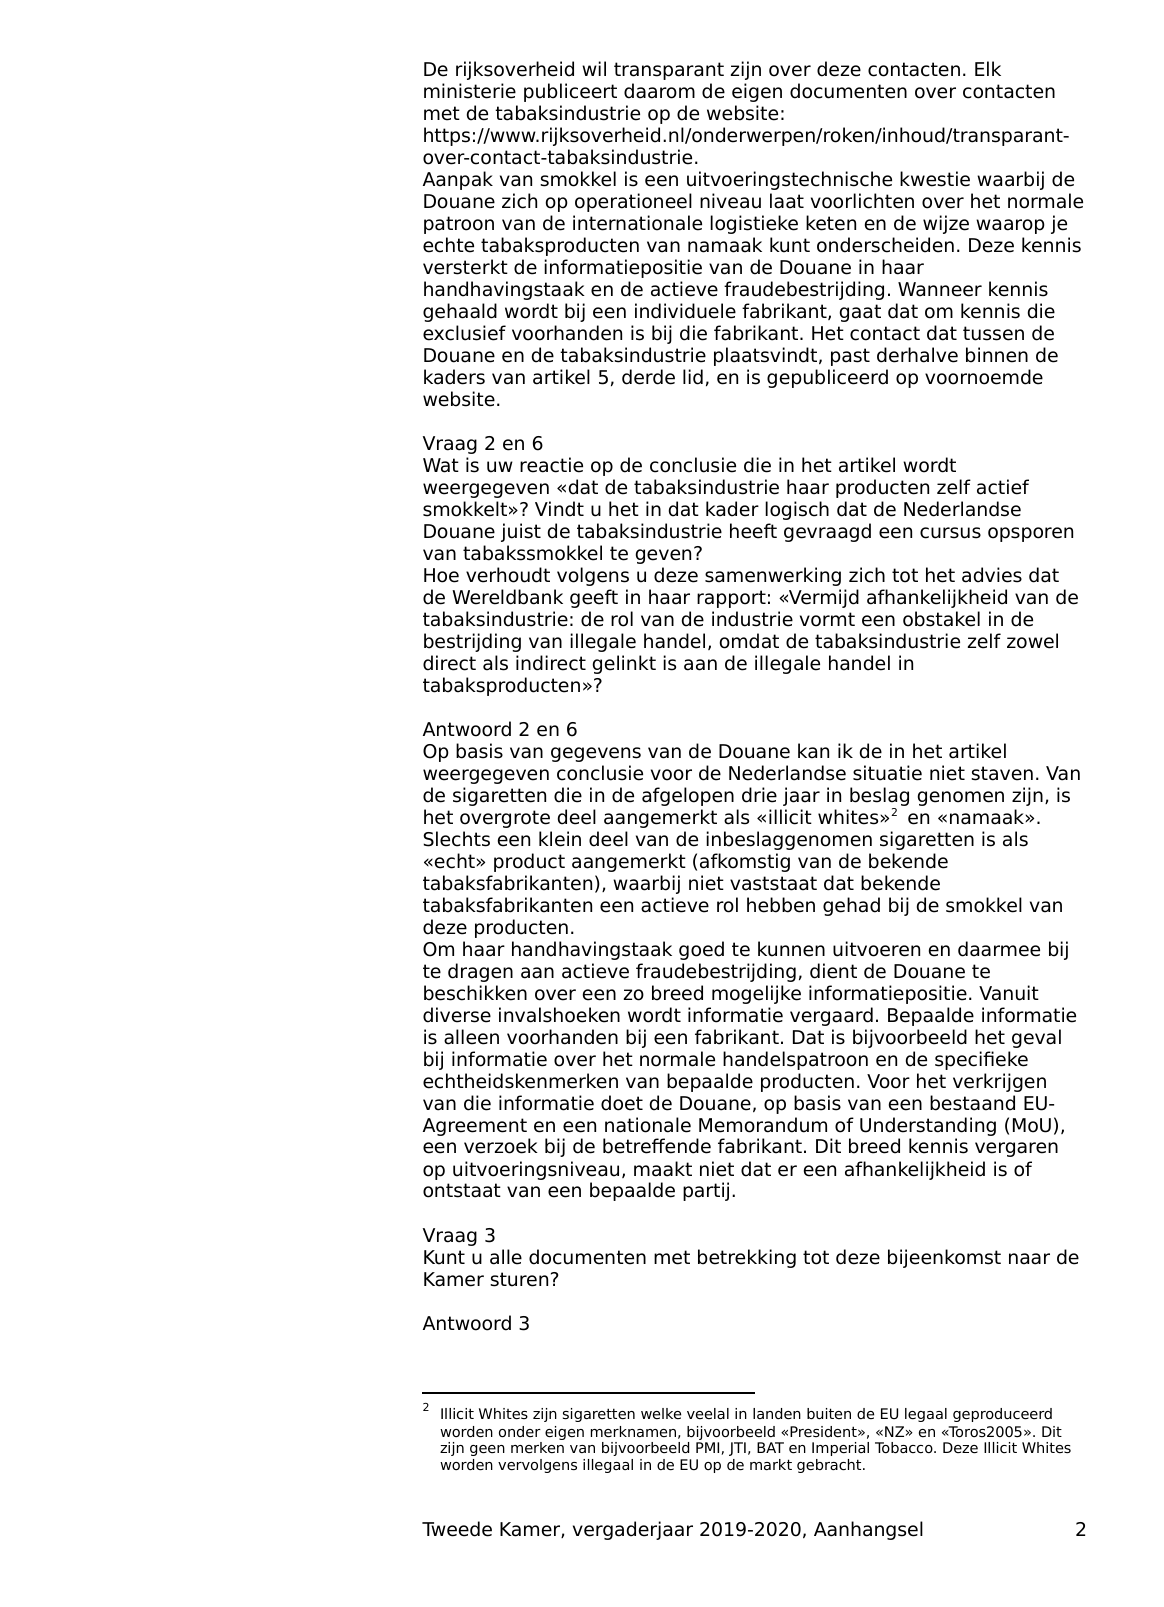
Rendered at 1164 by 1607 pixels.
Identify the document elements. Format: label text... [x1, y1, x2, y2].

text Hoe verhoudt volgens u deze samenwerking zich tot het advies dat de Wereldbank geeft in haar rapport: «Vermijd afhankelijkheid van de tabaksindustrie: de rol van de industrie vormt een obstakel in de bestrijding van illegale handel, omdat de tabaksindustrie zelf zowel direct als indirect gelinkt is aan de illegale handel in tabaksproducten»? [422, 565, 1087, 697]
text Vraag 3 [422, 1224, 1087, 1247]
text Antwoord 3 [422, 1313, 1087, 1335]
text Om haar handhavingstaak goed te kunnen uitvoeren en daarmee bij te dragen aan actieve fraudebestrijding, dient de Douane te beschikken over een zo breed mogelijke informatiepositie. Vanuit diverse invalshoeken wordt informatie vergaard. Bepaalde informatie is alleen voorhanden bij een fabrikant. Dat is bijvoorbeeld het geval bij informatie over het normale handelspatroon en de specifieke echtheidskenmerken van bepaalde producten. Voor het verkrijgen van die informatie doet de Douane, op basis van een bestaand EU-Agreement en een nationale Memorandum of Understanding (MoU), een verzoek bij de betreffende fabrikant. Dit breed kennis vergaren op uitvoeringsniveau, maakt niet dat er een afhankelijkheid is of ontstaat van een bepaalde partij. [422, 939, 1087, 1202]
text Illicit Whites zijn sigaretten welke veelal in landen buiten de EU legaal geproduceerd worden onder eigen merknamen, bijvoorbeeld «President», «NZ» en «Toros2005». Dit zijn geen merken van bijvoorbeeld PMI, JTI, BAT en Imperial Tobacco. Deze Illicit Whites worden vervolgens illegaal in de EU op de markt gebracht. [422, 1402, 1087, 1474]
text Kunt u alle documenten met betrekking tot deze bijeenkomst naar de Kamer sturen? [422, 1247, 1087, 1291]
text Op basis van gegevens van de Douane kan ik de in het artikel weergegeven conclusie voor de Nederlandse situatie niet staven. Van de sigaretten die in de afgelopen drie jaar in beslag genomen zijn, is het overgrote deel aangemerkt als «illicit whites» en «namaak». Slechts een klein deel van de inbeslaggenomen sigaretten is als «echt» product aangemerkt (afkomstig van de bekende tabaksfabrikanten), waarbij niet vaststaat dat bekende tabaksfabrikanten een actieve rol hebben gehad bij de smokkel van deze producten. [422, 741, 1087, 939]
text Aanpak van smokkel is een uitvoeringstechnische kwestie waarbij de Douane zich op operationeel niveau laat voorlichten over het normale patroon van de internationale logistieke keten en de wijze waarop je echte tabaksproducten van namaak kunt onderscheiden. Deze kennis versterkt de informatiepositie van de Douane in haar handhavingstaak en de actieve fraudebestrijding. Wanneer kennis gehaald wordt bij een individuele fabrikant, gaat dat om kennis die exclusief voorhanden is bij die fabrikant. Het contact dat tussen de Douane en de tabaksindustrie plaatsvindt, past derhalve binnen de kaders van artikel 5, derde lid, en is gepubliceerd op voornoemde website. [422, 169, 1087, 411]
text Wat is uw reactie op de conclusie die in het artikel wordt weergegeven «dat de tabaksindustrie haar producten zelf actief smokkelt»? Vindt u het in dat kader logisch dat de Nederlandse Douane juist de tabaksindustrie heeft gevraagd een cursus opsporen van tabakssmokkel te geven? [422, 455, 1087, 565]
text De rijksoverheid wil transparant zijn over deze contacten. Elk ministerie publiceert daarom de eigen documenten over contacten met de tabaksindustrie op de website: https://www.rijksoverheid.nl/onderwerpen/roken/inhoud/transparant-over-contact-tabaksindustrie. [422, 59, 1087, 169]
text Antwoord 2 en 6 [422, 719, 1087, 741]
text Vraag 2 en 6 [422, 433, 1087, 455]
